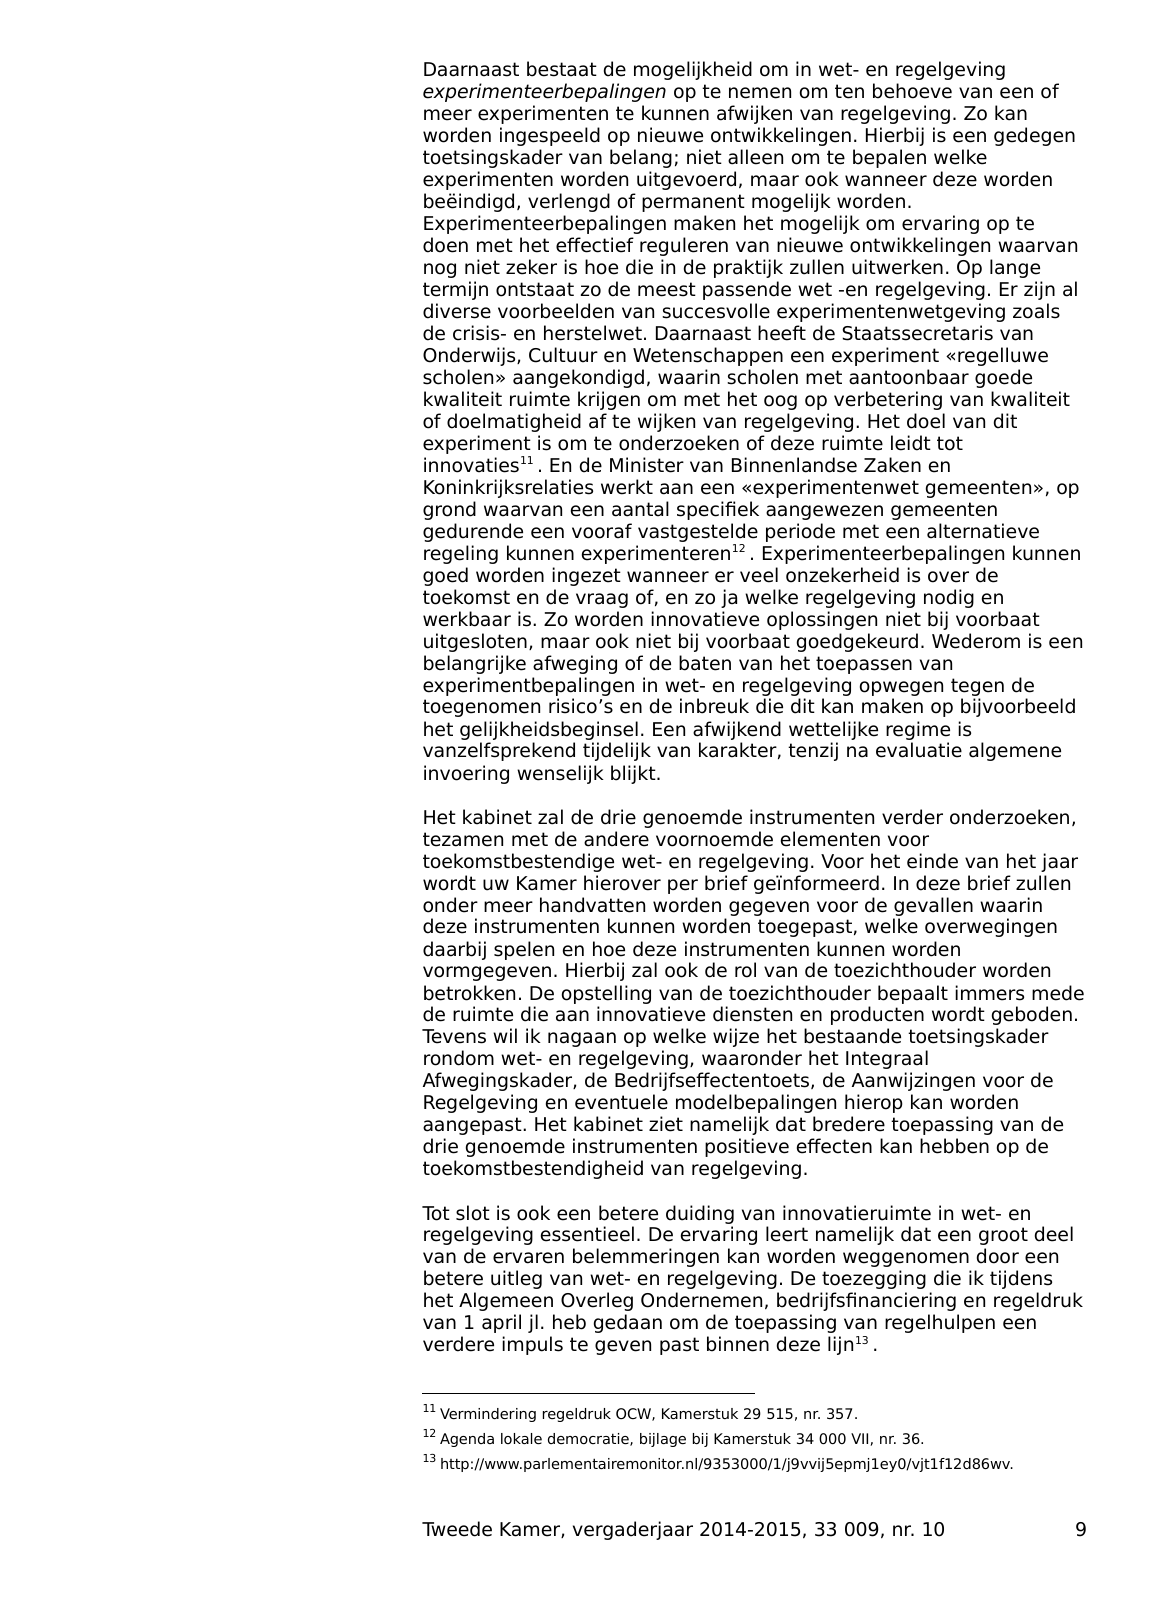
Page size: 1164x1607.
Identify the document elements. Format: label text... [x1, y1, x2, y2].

text Agenda lokale democratie, bijlage bij Kamerstuk 34 000 VII, nr. 36. [422, 1427, 1087, 1449]
text http://www.parlementairemonitor.nl/9353000/1/j9vvij5epmj1ey0/vjt1f12d86wv. [422, 1452, 1087, 1474]
text Het kabinet zal de drie genoemde instrumenten verder onderzoeken, tezamen met de andere voornoemde elementen voor toekomstbestendige wet- en regelgeving. Voor het einde van het jaar wordt uw Kamer hierover per brief geïnformeerd. In deze brief zullen onder meer handvatten worden gegeven voor de gevallen waarin deze instrumenten kunnen worden toegepast, welke overwegingen daarbij spelen en hoe deze instrumenten kunnen worden vormgegeven. Hierbij zal ook de rol van de toezichthouder worden betrokken. De opstelling van de toezichthouder bepaalt immers mede de ruimte die aan innovatieve diensten en producten wordt geboden. Tevens wil ik nagaan op welke wijze het bestaande toetsingskader rondom wet- en regelgeving, waaronder het Integraal Afwegingskader, de Bedrijfseffectentoets, de Aanwijzingen voor de Regelgeving en eventuele modelbepalingen hierop kan worden aangepast. Het kabinet ziet namelijk dat bredere toepassing van de drie genoemde instrumenten positieve effecten kan hebben op de toekomstbestendigheid van regelgeving. [422, 807, 1087, 1180]
text Vermindering regeldruk OCW, Kamerstuk 29 515, nr. 357. [422, 1402, 1087, 1424]
text Daarnaast bestaat de mogelijkheid om in wet- en regelgeving experimenteerbepalingen op te nemen om ten behoeve van een of meer experimenten te kunnen afwijken van regelgeving. Zo kan worden ingespeeld op nieuwe ontwikkelingen. Hierbij is een gedegen toetsingskader van belang; niet alleen om te bepalen welke experimenten worden uitgevoerd, maar ook wanneer deze worden beëindigd, verlengd of permanent mogelijk worden. Experimenteerbepalingen maken het mogelijk om ervaring op te doen met het effectief reguleren van nieuwe ontwikkelingen waarvan nog niet zeker is hoe die in de praktijk zullen uitwerken. Op lange termijn ontstaat zo de meest passende wet -en regelgeving. Er zijn al diverse voorbeelden van succesvolle experimentenwetgeving zoals de crisis- en herstelwet. Daarnaast heeft de Staatssecretaris van Onderwijs, Cultuur en Wetenschappen een experiment «regelluwe scholen» aangekondigd, waarin scholen met aantoonbaar goede kwaliteit ruimte krijgen om met het oog op verbetering van kwaliteit of doelmatigheid af te wijken van regelgeving. Het doel van dit experiment is om te onderzoeken of deze ruimte leidt tot innovaties. En de Minister van Binnenlandse Zaken en Koninkrijksrelaties werkt aan een «experimentenwet gemeenten», op grond waarvan een aantal specifiek aangewezen gemeenten gedurende een vooraf vastgestelde periode met een alternatieve regeling kunnen experimenteren. Experimenteerbepalingen kunnen goed worden ingezet wanneer er veel onzekerheid is over de toekomst en de vraag of, en zo ja welke regelgeving nodig en werkbaar is. Zo worden innovatieve oplossingen niet bij voorbaat uitgesloten, maar ook niet bij voorbaat goedgekeurd. Wederom is een belangrijke afweging of de baten van het toepassen van experimentbepalingen in wet- en regelgeving opwegen tegen de toegenomen risico’s en de inbreuk die dit kan maken op bijvoorbeeld het gelijkheidsbeginsel. Een afwijkend wettelijke regime is vanzelfsprekend tijdelijk van karakter, tenzij na evaluatie algemene invoering wenselijk blijkt. [422, 59, 1087, 784]
text Tot slot is ook een betere duiding van innovatieruimte in wet- en regelgeving essentieel. De ervaring leert namelijk dat een groot deel van de ervaren belemmeringen kan worden weggenomen door een betere uitleg van wet- en regelgeving. De toezegging die ik tijdens het Algemeen Overleg Ondernemen, bedrijfsfinanciering en regeldruk van 1 april jl. heb gedaan om de toepassing van regelhulpen een verdere impuls te geven past binnen deze lijn. [422, 1202, 1087, 1356]
